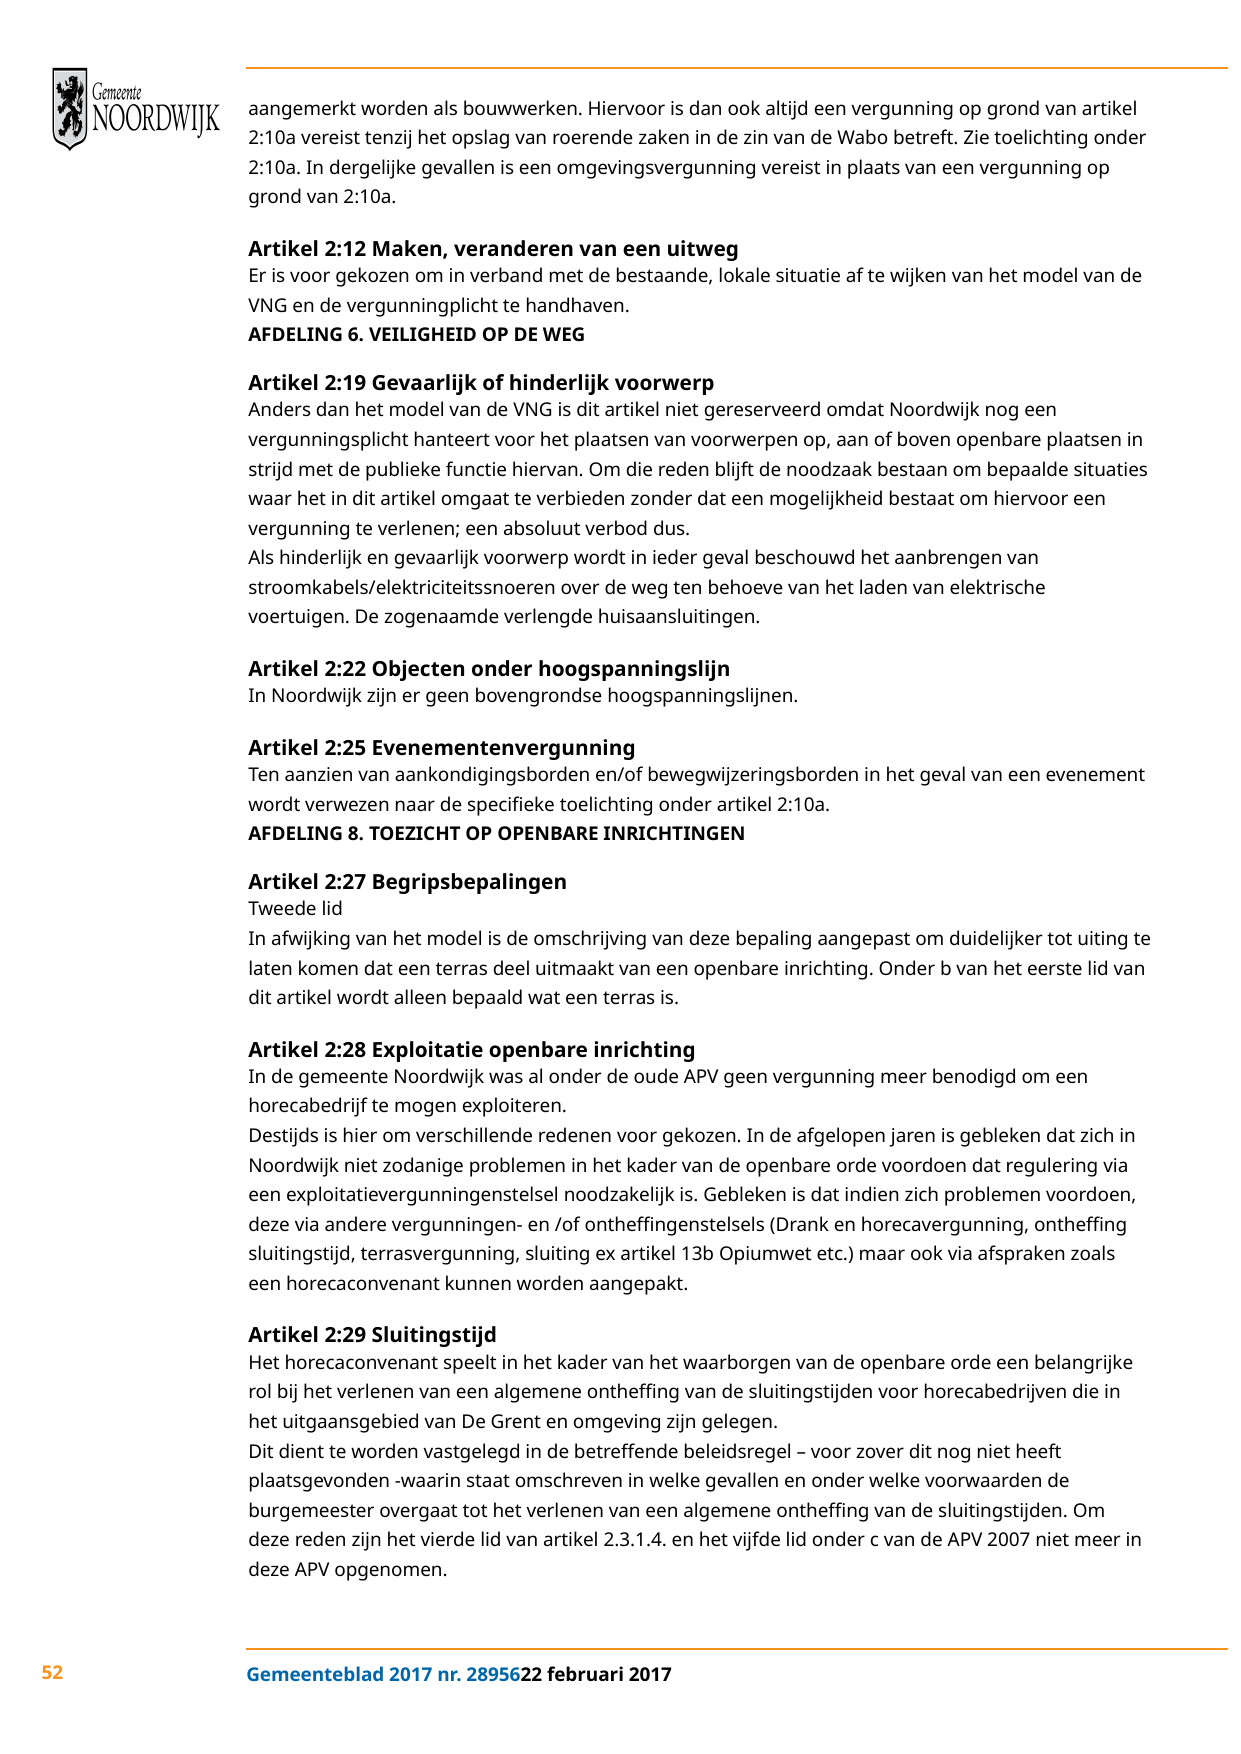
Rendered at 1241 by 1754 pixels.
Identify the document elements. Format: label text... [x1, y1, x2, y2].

text Artikel 2:19 Gevaarlijk of hinderlijk voorwerp [248, 368, 1152, 397]
text Tweede lid [248, 896, 1152, 921]
text Het horecaconvenant speelt in het kader van het waarborgen van de openbare orde een belangrijke rol bij het verlenen van een algemene ontheffing van de sluitingstijden voor horecabedrijven die in het uitgaansgebied van De Grent en omgeving zijn gelegen. [248, 1349, 1152, 1434]
text Artikel 2:27 Begripsbepalingen [248, 867, 1152, 896]
text Artikel 2:29 Sluitingstijd [248, 1321, 1152, 1349]
picture [41, 47, 231, 172]
text Artikel 2:12 Maken, veranderen van een uitweg [248, 234, 1152, 262]
text Als hinderlijk en gevaarlijk voorwerp wordt in ieder geval beschouwd het aanbrengen van stroomkabels/elektriciteitssnoeren over de weg ten behoeve van het laden van elektrische voertuigen. De zogenaamde verlengde huisaansluitingen. [248, 544, 1152, 629]
text In de gemeente Noordwijk was al onder de oude APV geen vergunning meer benodigd om een horecabedrijf te mogen exploiteren. [248, 1063, 1152, 1118]
text Er is voor gekozen om in verband met de bestaande, lokale situatie af te wijken van het model van de VNG en de vergunningplicht te handhaven. [248, 262, 1152, 318]
text Anders dan het model van de VNG is dit artikel niet gereserveerd omdat Noordwijk nog een vergunningsplicht hanteert voor het plaatsen van voorwerpen op, aan of boven openbare plaatsen in strijd met de publieke functie hiervan. Om die reden blijft de noodzaak bestaan om bepaalde situaties waar het in dit artikel omgaat te verbieden zonder dat een mogelijkheid bestaat om hiervoor een vergunning te verlenen; een absoluut verbod dus. [248, 397, 1152, 541]
text In afwijking van het model is de omschrijving van deze bepaling aangepast om duidelijker tot uiting te laten komen dat een terras deel uitmaakt van een openbare inrichting. Onder b van het eerste lid van dit artikel wordt alleen bepaald wat een terras is. [248, 925, 1152, 1010]
text Dit dient te worden vastgelegd in de betreffende beleidsregel – voor zover dit nog niet heeft plaatsgevonden -waarin staat omschreven in welke gevallen en onder welke voorwaarden de burgemeester overgaat tot het verlenen van een algemene ontheffing van de sluitingstijden. Om deze reden zijn het vierde lid van artikel 2.3.1.4. en het vijfde lid onder c van de APV 2007 niet meer in deze APV opgenomen. [248, 1438, 1152, 1582]
text AFDELING 6. VEILIGHEID OP DE WEG [248, 322, 1152, 347]
text aangemerkt worden als bouwwerken. Hiervoor is dan ook altijd een vergunning op grond van artikel 2:10a vereist tenzij het opslag van roerende zaken in de zin van de Wabo betreft. Zie toelichting onder 2:10a. In dergelijke gevallen is een omgevingsvergunning vereist in plaats van een vergunning op grond van 2:10a. [248, 95, 1152, 209]
text AFDELING 8. TOEZICHT OP OPENBARE INRICHTINGEN [248, 821, 1152, 846]
text Artikel 2:28 Exploitatie openbare inrichting [248, 1035, 1152, 1063]
text Artikel 2:22 Objecten onder hoogspanningslijn [248, 654, 1152, 682]
text Destijds is hier om verschillende redenen voor gekozen. In de afgelopen jaren is gebleken dat zich in Noordwijk niet zodanige problemen in het kader van de openbare orde voordoen dat regulering via een exploitatievergunningenstelsel noodzakelijk is. Gebleken is dat indien zich problemen voordoen, deze via andere vergunningen- en /of ontheffingenstelsels (Drank en horecavergunning, ontheffing sluitingstijd, terrasvergunning, sluiting ex artikel 13b Opiumwet etc.) maar ook via afspraken zoals een horecaconvenant kunnen worden aangepakt. [248, 1122, 1152, 1296]
text Artikel 2:25 Evenementenvergunning [248, 733, 1152, 761]
text In Noordwijk zijn er geen bovengrondse hoogspanningslijnen. [248, 682, 1152, 708]
text Ten aanzien van aankondigingsborden en/of bewegwijzeringsborden in het geval van een evenement wordt verwezen naar de specifieke toelichting onder artikel 2:10a. [248, 761, 1152, 817]
